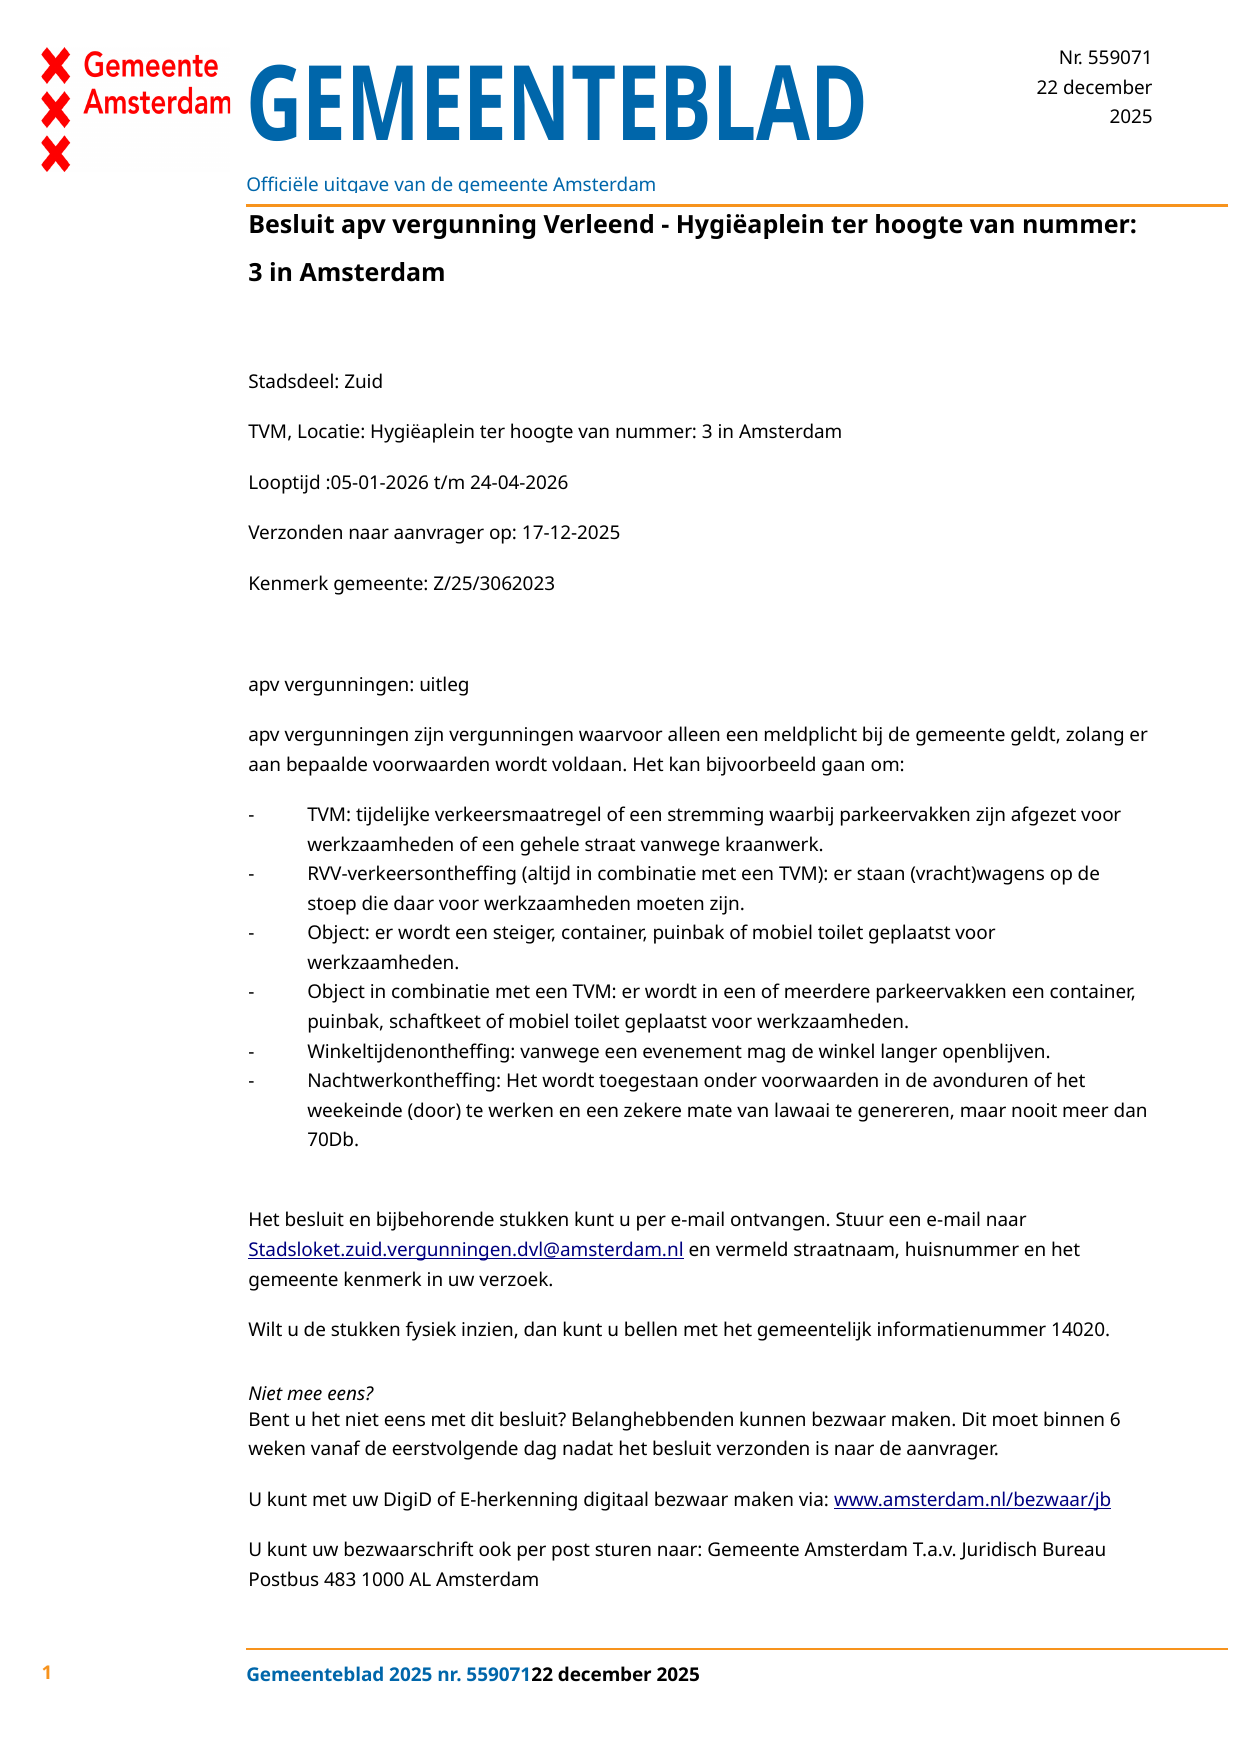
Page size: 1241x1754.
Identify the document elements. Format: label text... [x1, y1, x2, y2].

list Nachtwerkontheffing: Het wordt toegestaan onder voorwaarden in de avonduren of het weekeinde (door) te werken en een zekere mate van lawaai te genereren, maar nooit meer dan 70Db. [248, 1067, 1152, 1152]
list Object: er wordt een steiger, container, puinbak of mobiel toilet geplaatst voor werkzaamheden. [248, 919, 1152, 975]
text TVM, Locatie: Hygiëaplein ter hoogte van nummer: 3 in Amsterdam [248, 419, 1152, 444]
list RVV-verkeersontheffing (altijd in combinatie met een TVM): er staan (vracht)wagens op de stoep die daar voor werkzaamheden moeten zijn. [248, 860, 1152, 916]
text U kunt met uw DigiD of E-herkenning digitaal bezwaar maken via: www.amsterdam.nl/bezwaar/jb [248, 1486, 1152, 1512]
list Object in combinatie met een TVM: er wordt in een of meerdere parkeervakken een container, puinbak, schaftkeet of mobiel toilet geplaatst voor werkzaamheden. [248, 979, 1152, 1034]
text U kunt uw bezwaarschrift ook per post sturen naar: Gemeente Amsterdam T.a.v. Juridisch Bureau Postbus 483 1000 AL Amsterdam [248, 1536, 1152, 1592]
text apv vergunningen: uitleg [248, 671, 1152, 697]
text Kenmerk gemeente: Z/25/3062023 [248, 570, 1152, 596]
text apv vergunningen zijn vergunningen waarvoor alleen een meldplicht bij de gemeente geldt, zolang er aan bepaalde voorwaarden wordt voldaan. Het kan bijvoorbeeld gaan om: [248, 721, 1152, 777]
text Stadsdeel: Zuid [248, 368, 1152, 394]
picture [41, 47, 231, 172]
text Besluit apv vergunning Verleend - Hygiëaplein ter hoogte van nummer: 3 in Amsterdam [248, 207, 1152, 288]
text Looptijd :05-01-2026 t/m 24-04-2026 [248, 469, 1152, 495]
text Bent u het niet eens met dit besluit? Belanghebbenden kunnen bezwaar maken. Dit moet binnen 6 weken vanaf de eerstvolgende dag nadat het besluit verzonden is naar de aanvrager. [248, 1406, 1152, 1461]
text Wilt u de stukken fysiek inzien, dan kunt u bellen met het gemeentelijk informatienummer 14020. [248, 1316, 1152, 1342]
text Het besluit en bijbehorende stukken kunt u per e-mail ontvangen. Stuur een e-mail naar Stadsloket.zuid.vergunningen.dvl@amsterdam.nl en vermeld straatnaam, huisnummer en het gemeente kenmerk in uw verzoek. [248, 1207, 1152, 1292]
list TVM: tijdelijke verkeersmaatregel of een stremming waarbij parkeervakken zijn afgezet voor werkzaamheden of een gehele straat vanwege kraanwerk. [248, 801, 1152, 857]
text Niet mee eens? [248, 1380, 1152, 1406]
text Verzonden naar aanvrager op: 17-12-2025 [248, 519, 1152, 545]
list Winkeltijdenontheffing: vanwege een evenement mag de winkel langer openblijven. [248, 1038, 1152, 1064]
